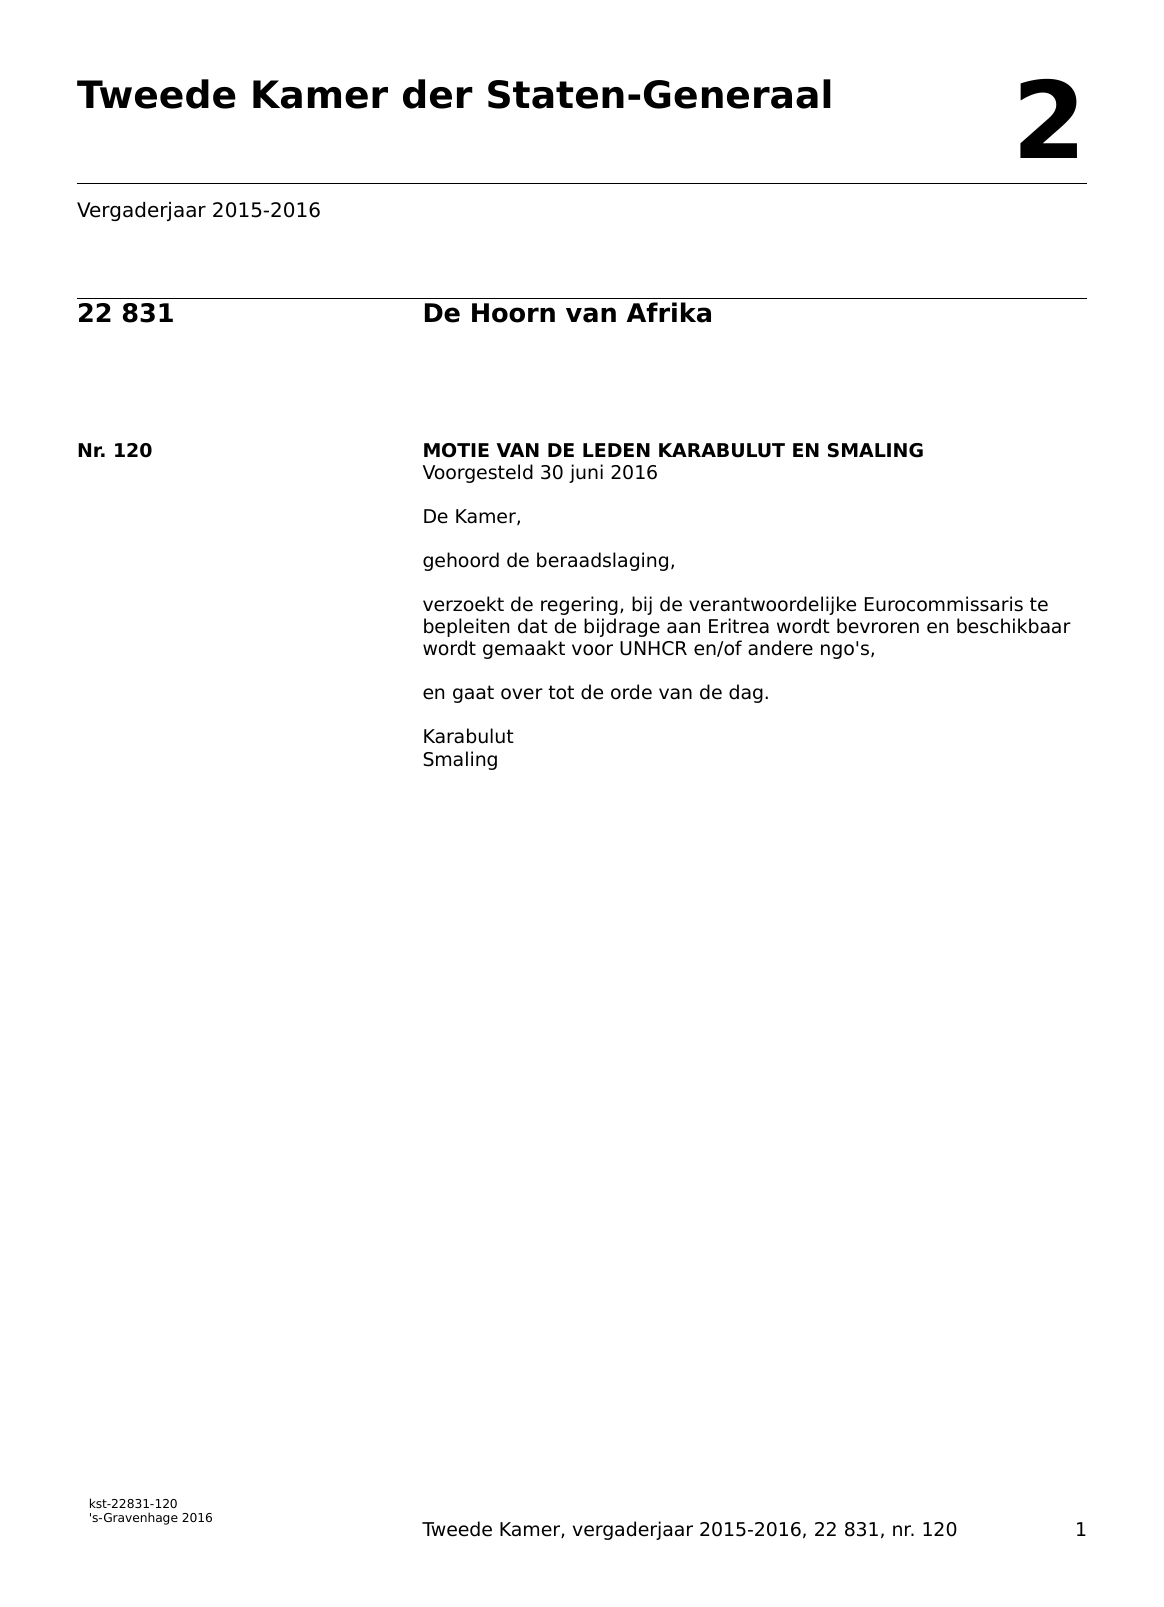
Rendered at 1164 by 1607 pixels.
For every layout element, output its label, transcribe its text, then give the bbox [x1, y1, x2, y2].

text en gaat over tot de orde van de dag. [422, 682, 1087, 704]
table_header 2 [886, 59, 1087, 183]
text kst-22831-120 [88, 1497, 323, 1511]
text Karabulut [422, 726, 1087, 748]
text verzoekt de regering, bij de verantwoordelijke Eurocommissaris te bepleiten dat de bijdrage aan Eritrea wordt bevroren en beschikbaar wordt gemaakt voor UNHCR en/of andere ngo's, [422, 594, 1087, 660]
text Smaling [422, 748, 1087, 770]
table_header Tweede Kamer der Staten-Generaal [77, 59, 886, 183]
subtitle Nr. 120 MOTIE VAN DE LEDEN KARABULUT EN SMALING [77, 440, 1087, 462]
text De Kamer, [422, 506, 1087, 528]
text gehoord de beraadslaging, [422, 550, 1087, 572]
table_cell Vergaderjaar 2015-2016 [77, 184, 1087, 298]
text 's-Gravenhage 2016 [88, 1511, 323, 1525]
text Voorgesteld 30 juni 2016 [422, 462, 1087, 484]
subtitle 22 831 De Hoorn van Afrika [77, 299, 1087, 329]
